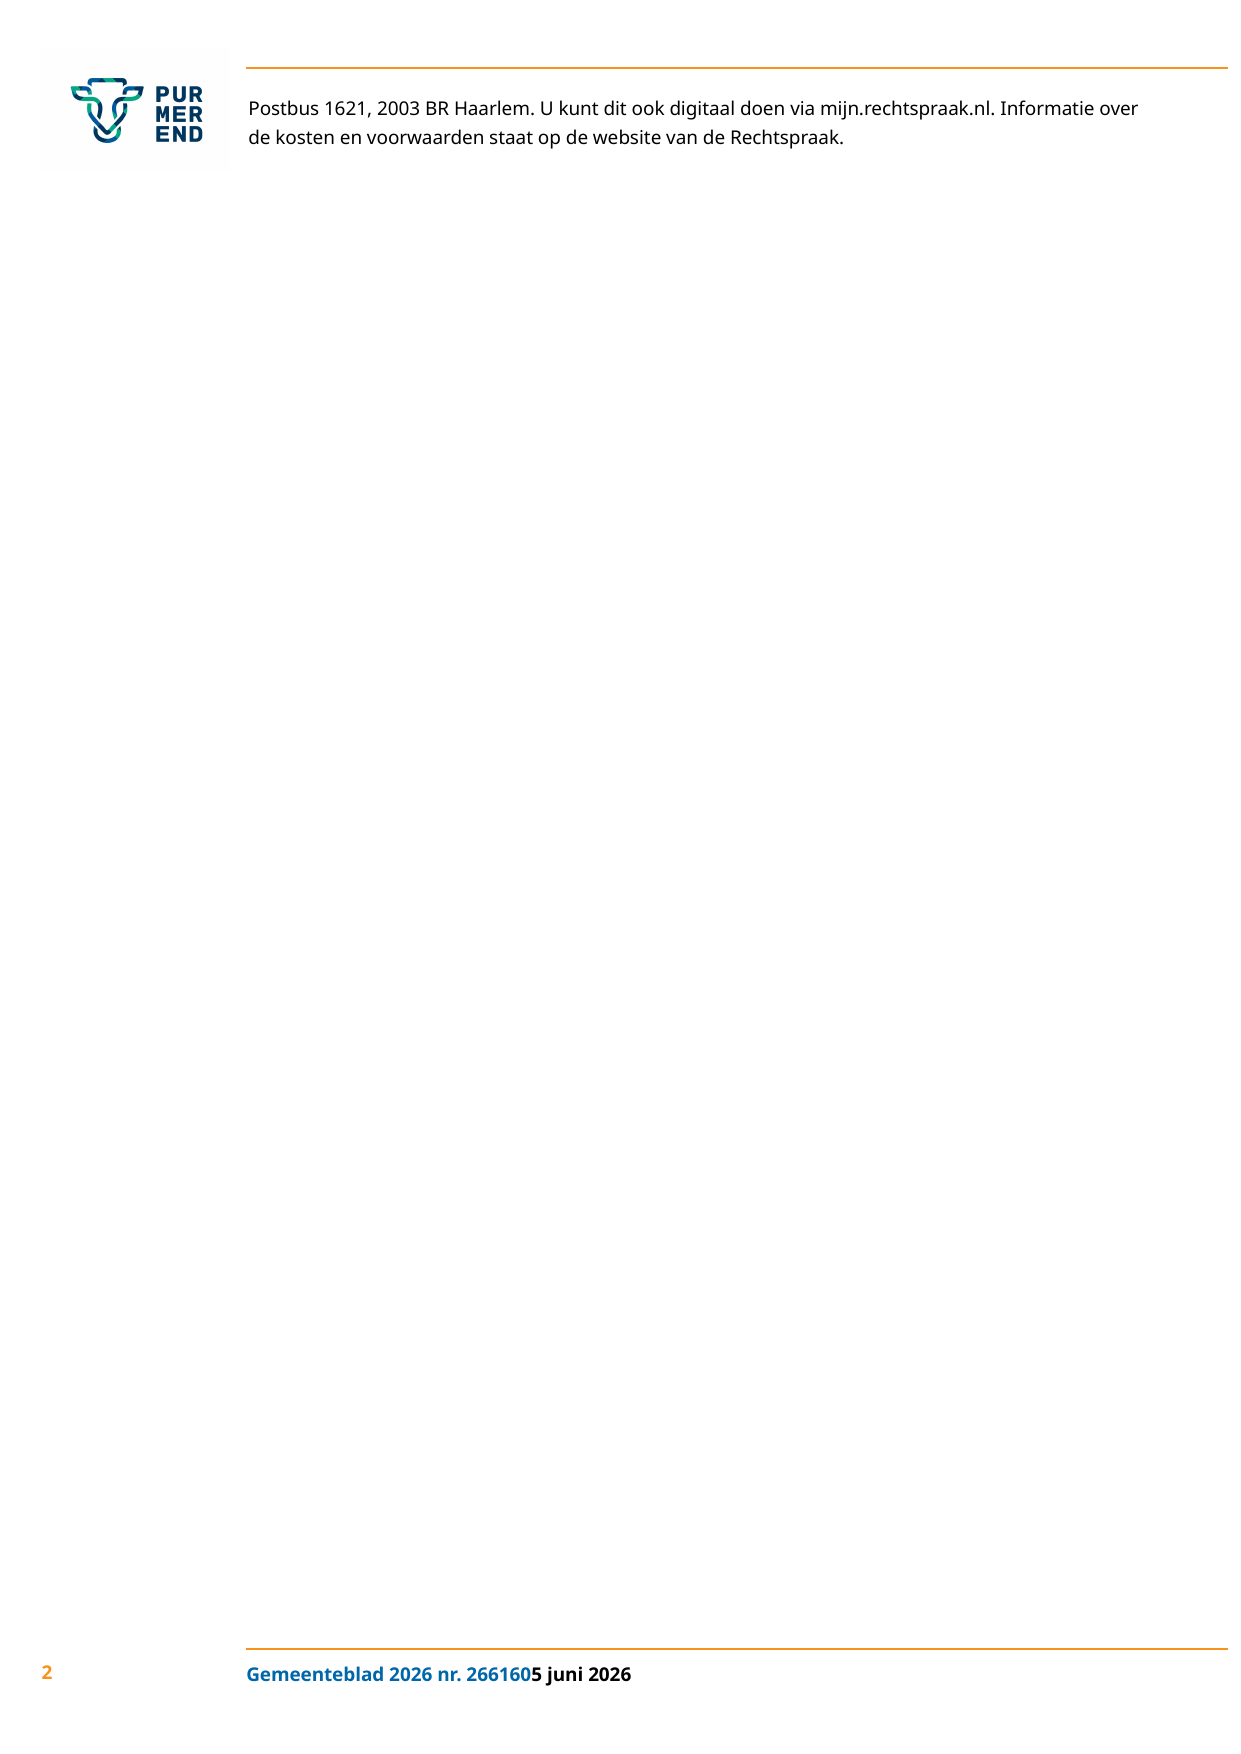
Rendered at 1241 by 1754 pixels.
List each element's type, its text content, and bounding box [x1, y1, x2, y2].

text Postbus 1621, 2003 BR Haarlem. U kunt dit ook digitaal doen via mijn.rechtspraak.nl. Informatie over de kosten en voorwaarden staat op de website van de Rechtspraak. [248, 95, 1152, 150]
picture [41, 47, 231, 172]
